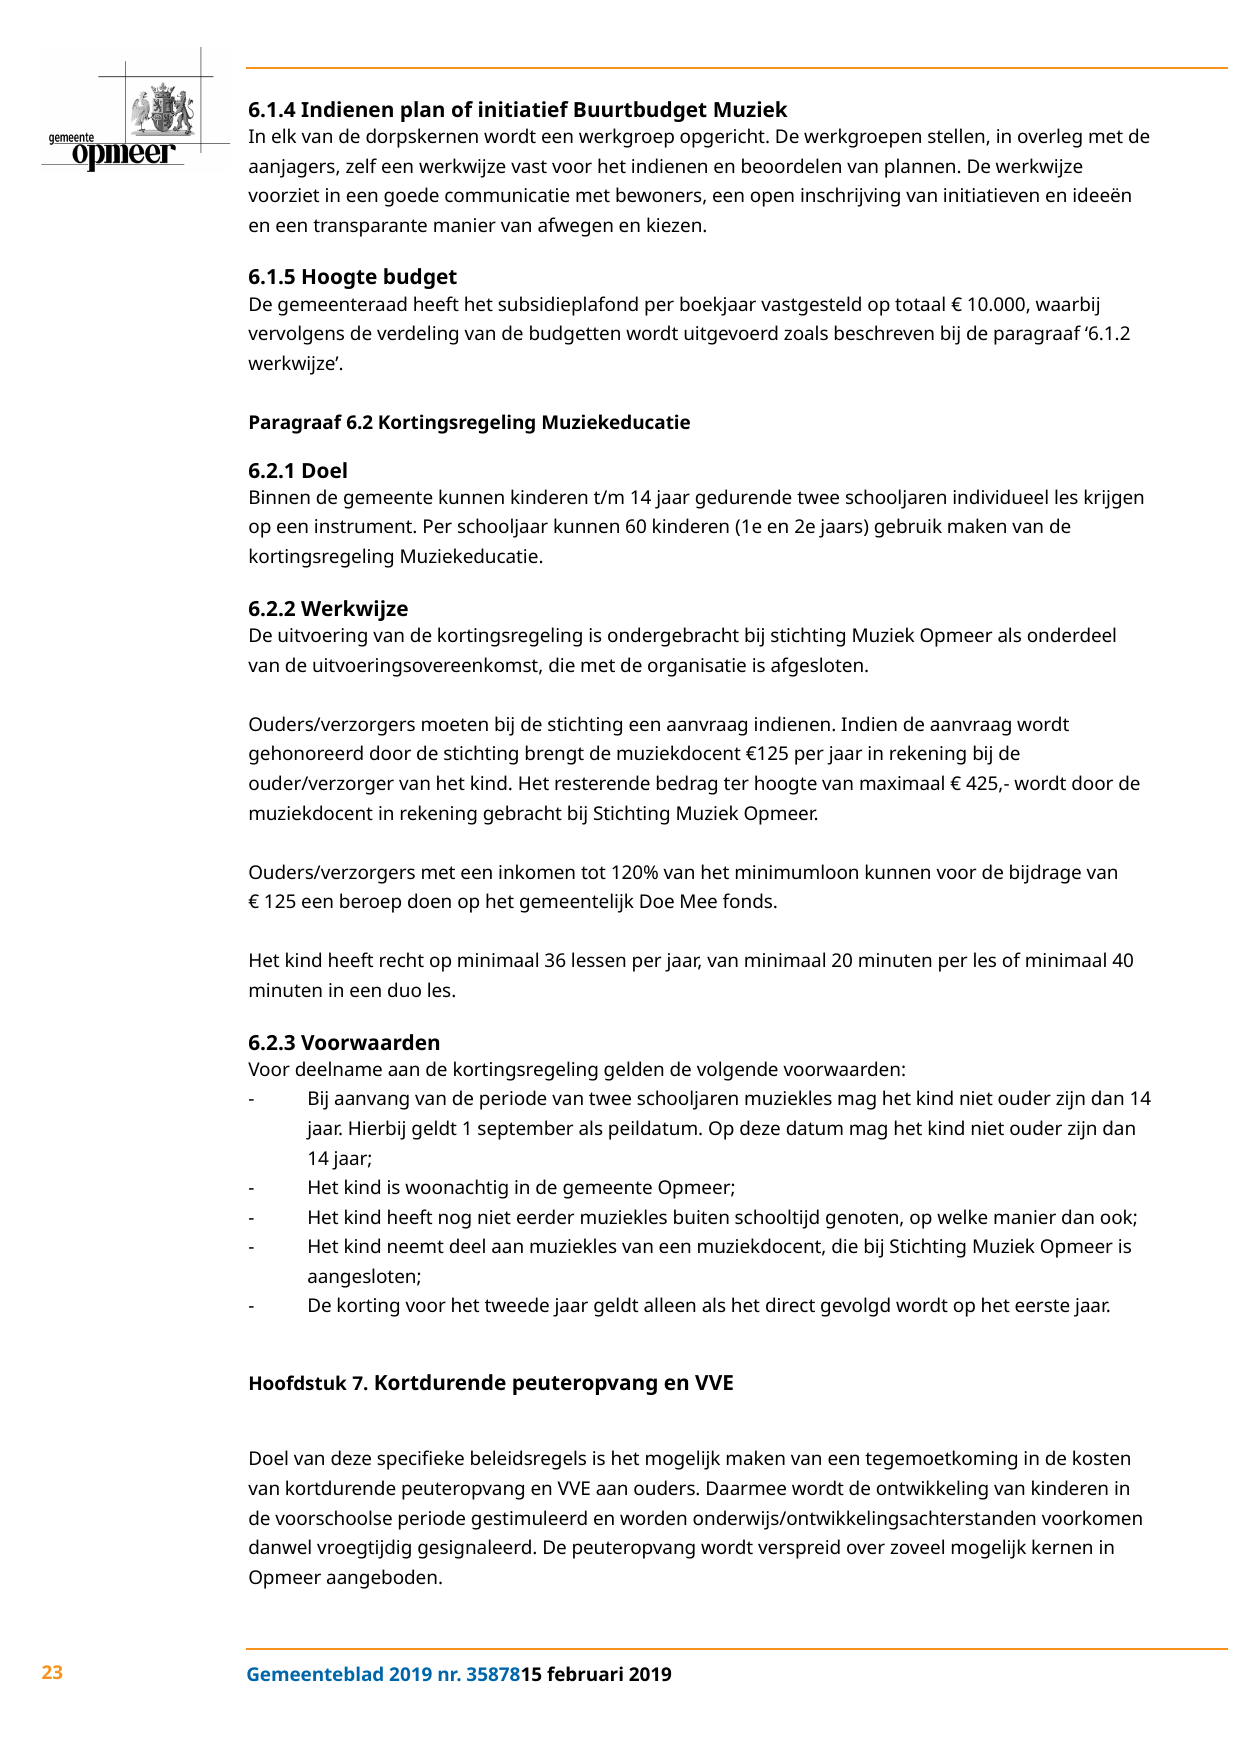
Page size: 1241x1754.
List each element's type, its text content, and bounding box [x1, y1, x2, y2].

picture [41, 47, 231, 172]
text 6.2.2 Werkwijze [248, 594, 1152, 622]
text Hoofdstuk 7. Kortdurende peuteropvang en VVE [248, 1368, 1152, 1396]
text Binnen de gemeente kunnen kinderen t/m 14 jaar gedurende twee schooljaren individueel les krijgen op een instrument. Per schooljaar kunnen 60 kinderen (1e en 2e jaars) gebruik maken van de kortingsregeling Muziekeducatie. [248, 484, 1152, 569]
text € 125 een beroep doen op het gemeentelijk Doe Mee fonds. [248, 888, 1152, 914]
list Bij aanvang van de periode van twee schooljaren muziekles mag het kind niet ouder zijn dan 14 jaar. Hierbij geldt 1 september als peildatum. Op deze datum mag het kind niet ouder zijn dan 14 jaar; [248, 1086, 1152, 1171]
text Voor deelname aan de kortingsregeling gelden de volgende voorwaarden: [248, 1056, 1152, 1082]
list De korting voor het tweede jaar geldt alleen als het direct gevolgd wordt op het eerste jaar. [248, 1293, 1152, 1318]
text 6.1.4 Indienen plan of initiatief Buurtbudget Muziek [248, 95, 1152, 123]
list Het kind neemt deel aan muziekles van een muziekdocent, die bij Stichting Muziek Opmeer is aangesloten; [248, 1233, 1152, 1289]
text 6.1.5 Hoogte budget [248, 262, 1152, 291]
text In elk van de dorpskernen wordt een werkgroep opgericht. De werkgroepen stellen, in overleg met de aanjagers, zelf een werkwijze vast voor het indienen en beoordelen van plannen. De werkwijze voorziet in een goede communicatie met bewoners, een open inschrijving van initiatieven en ideeën en een transparante manier van afwegen en kiezen. [248, 123, 1152, 238]
text De uitvoering van de kortingsregeling is ondergebracht bij stichting Muziek Opmeer als onderdeel van de uitvoeringsovereenkomst, die met de organisatie is afgesloten. [248, 622, 1152, 677]
text Ouders/verzorgers moeten bij de stichting een aanvraag indienen. Indien de aanvraag wordt gehonoreerd door de stichting brengt de muziekdocent €125 per jaar in rekening bij de ouder/verzorger van het kind. Het resterende bedrag ter hoogte van maximaal € 425,- wordt door de muziekdocent in rekening gebracht bij Stichting Muziek Opmeer. [248, 711, 1152, 825]
text De gemeenteraad heeft het subsidieplafond per boekjaar vastgesteld op totaal € 10.000, waarbij vervolgens de verdeling van de budgetten wordt uitgevoerd zoals beschreven bij de paragraaf ‘6.1.2 werkwijze’. [248, 291, 1152, 376]
text Paragraaf 6.2 Kortingsregeling Muziekeducatie [248, 409, 1152, 435]
text 6.2.3 Voorwaarden [248, 1028, 1152, 1056]
text Ouders/verzorgers met een inkomen tot 120% van het minimumloon kunnen voor de bijdrage van [248, 859, 1152, 884]
text Het kind heeft recht op minimaal 36 lessen per jaar, van minimaal 20 minuten per les of minimaal 40 minuten in een duo les. [248, 948, 1152, 1003]
text Doel van deze specifieke beleidsregels is het mogelijk maken van een tegemoetkoming in de kosten van kortdurende peuteropvang en VVE aan ouders. Daarmee wordt de ontwikkeling van kinderen in de voorschoolse periode gestimuleerd en worden onderwijs/ontwikkelingsachterstanden voorkomen danwel vroegtijdig gesignaleerd. De peuteropvang wordt verspreid over zoveel mogelijk kernen in Opmeer aangeboden. [248, 1446, 1152, 1590]
text 6.2.1 Doel [248, 456, 1152, 484]
list Het kind is woonachtig in de gemeente Opmeer; [248, 1174, 1152, 1200]
list Het kind heeft nog niet eerder muziekles buiten schooltijd genoten, op welke manier dan ook; [248, 1204, 1152, 1230]
